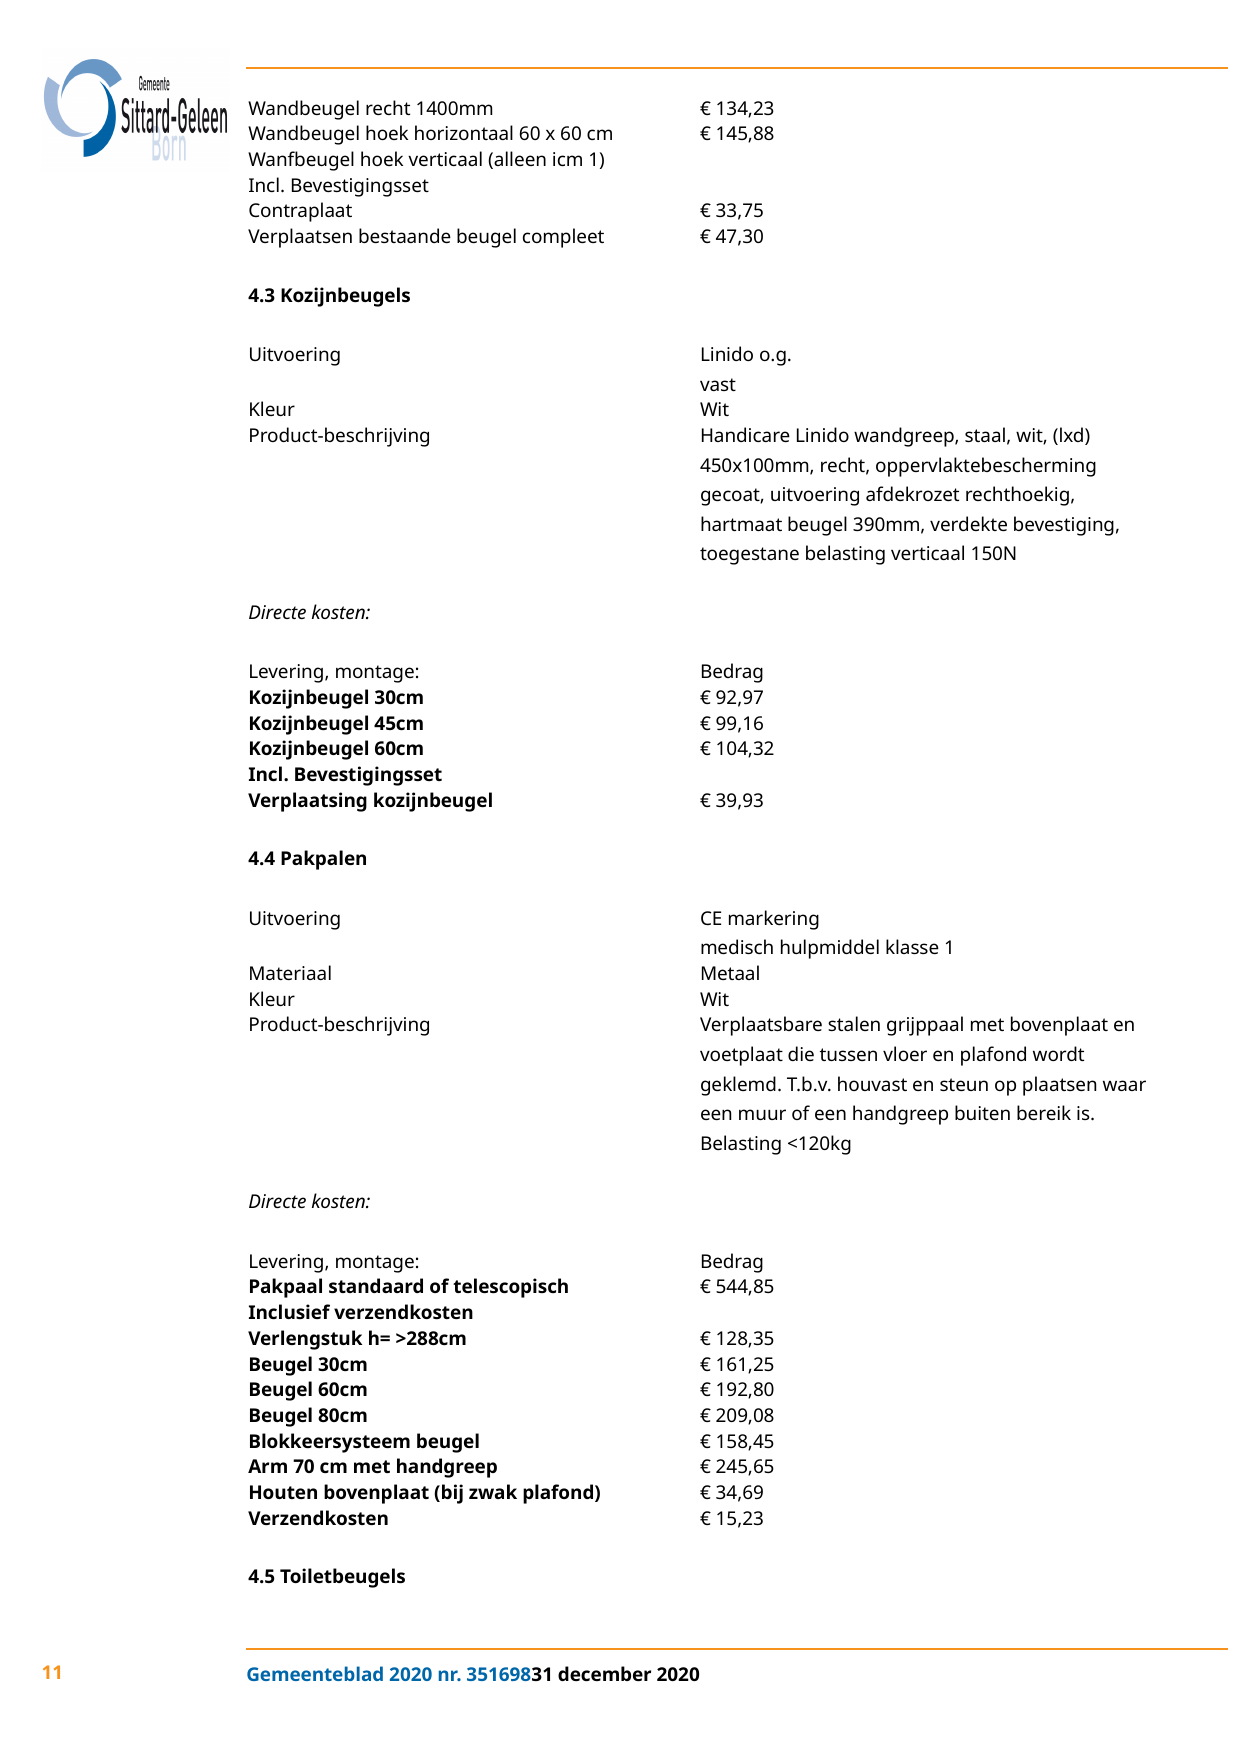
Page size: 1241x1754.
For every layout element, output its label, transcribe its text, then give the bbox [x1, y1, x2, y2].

table_cell Blokkeersysteem beugel [248, 1428, 700, 1454]
table_cell Arm 70 cm met handgreep [248, 1454, 700, 1479]
table_header Uitvoering [248, 905, 700, 960]
table_cell Kleur [248, 397, 700, 422]
text 4.3 Kozijnbeugels [248, 282, 1152, 308]
table_header CE markering medisch hulpmiddel klasse 1 [700, 905, 1152, 960]
table_cell € 209,08 [700, 1402, 1152, 1428]
table_cell Verplaatsing kozijnbeugel [248, 787, 700, 813]
table_cell € 104,32 [700, 736, 1152, 761]
table_cell [700, 146, 1152, 172]
table_cell Handicare Linido wandgreep, staal, wit, (lxd) 450x100mm, recht, oppervlaktebescherming gecoat, uitvoering afdekrozet rechthoekig, hartmaat beugel 390mm, verdekte bevestiging, toegestane belasting verticaal 150N [700, 422, 1152, 566]
table_cell € 47,30 [700, 224, 1152, 249]
table_cell Pakpaal standaard of telescopisch [248, 1274, 700, 1299]
table_cell Incl. Bevestigingsset [248, 172, 700, 198]
table_cell Product-beschrijving [248, 1012, 700, 1156]
table_cell Incl. Bevestigingsset [248, 761, 700, 787]
table_cell Metaal [700, 960, 1152, 986]
table_cell Verlengstuk h= >288cm [248, 1325, 700, 1351]
text 4.5 Toiletbeugels [248, 1564, 1152, 1589]
table_cell Kleur [248, 986, 700, 1012]
table_cell Wit [700, 397, 1152, 422]
table_cell Contraplaat [248, 198, 700, 223]
table_cell Wanfbeugel hoek verticaal (alleen icm 1) [248, 146, 700, 172]
table_header Levering, montage: [248, 659, 700, 684]
table_cell € 145,88 [700, 121, 1152, 146]
table_header Levering, montage: [248, 1248, 700, 1273]
table_cell € 544,85 [700, 1274, 1152, 1299]
table_cell Verplaatsen bestaande beugel compleet [248, 224, 700, 249]
table_cell Beugel 30cm [248, 1351, 700, 1376]
table_cell Kozijnbeugel 45cm [248, 710, 700, 736]
table_header Uitvoering [248, 341, 700, 397]
table_header Bedrag [700, 659, 1152, 684]
table_cell Kozijnbeugel 30cm [248, 684, 700, 710]
table_cell € 33,75 [700, 198, 1152, 223]
table_cell € 161,25 [700, 1351, 1152, 1376]
table_cell € 245,65 [700, 1454, 1152, 1479]
table_cell Beugel 80cm [248, 1402, 700, 1428]
table_cell Materiaal [248, 960, 700, 986]
table_cell Wandbeugel recht 1400mm [248, 95, 700, 121]
table_cell € 92,97 [700, 684, 1152, 710]
table_cell Beugel 60cm [248, 1376, 700, 1402]
picture [41, 47, 231, 172]
text 4.4 Pakpalen [248, 846, 1152, 871]
table_cell Kozijnbeugel 60cm [248, 736, 700, 761]
table_cell € 158,45 [700, 1428, 1152, 1454]
table_cell Wandbeugel hoek horizontaal 60 x 60 cm [248, 121, 700, 146]
table_cell € 99,16 [700, 710, 1152, 736]
table_cell € 34,69 [700, 1479, 1152, 1505]
table_cell € 39,93 [700, 787, 1152, 813]
table_cell Inclusief verzendkosten [248, 1299, 700, 1325]
table_cell [700, 761, 1152, 787]
table_cell € 15,23 [700, 1505, 1152, 1531]
table_cell € 192,80 [700, 1376, 1152, 1402]
text Directe kosten: [248, 1188, 1152, 1214]
table_cell Wit [700, 986, 1152, 1012]
table_cell € 134,23 [700, 95, 1152, 121]
table_header Linido o.g. vast [700, 341, 1152, 397]
table_cell [700, 1299, 1152, 1325]
table_cell Verplaatsbare stalen grijppaal met bovenplaat en voetplaat die tussen vloer en plafond wordt geklemd. T.b.v. houvast en steun op plaatsen waar een muur of een handgreep buiten bereik is. Belasting <120kg [700, 1012, 1152, 1156]
table_cell € 128,35 [700, 1325, 1152, 1351]
table_cell Verzendkosten [248, 1505, 700, 1531]
table_header Bedrag [700, 1248, 1152, 1273]
table_cell [700, 172, 1152, 198]
text Directe kosten: [248, 599, 1152, 625]
table_cell Product-beschrijving [248, 422, 700, 566]
table_cell Houten bovenplaat (bij zwak plafond) [248, 1479, 700, 1505]
